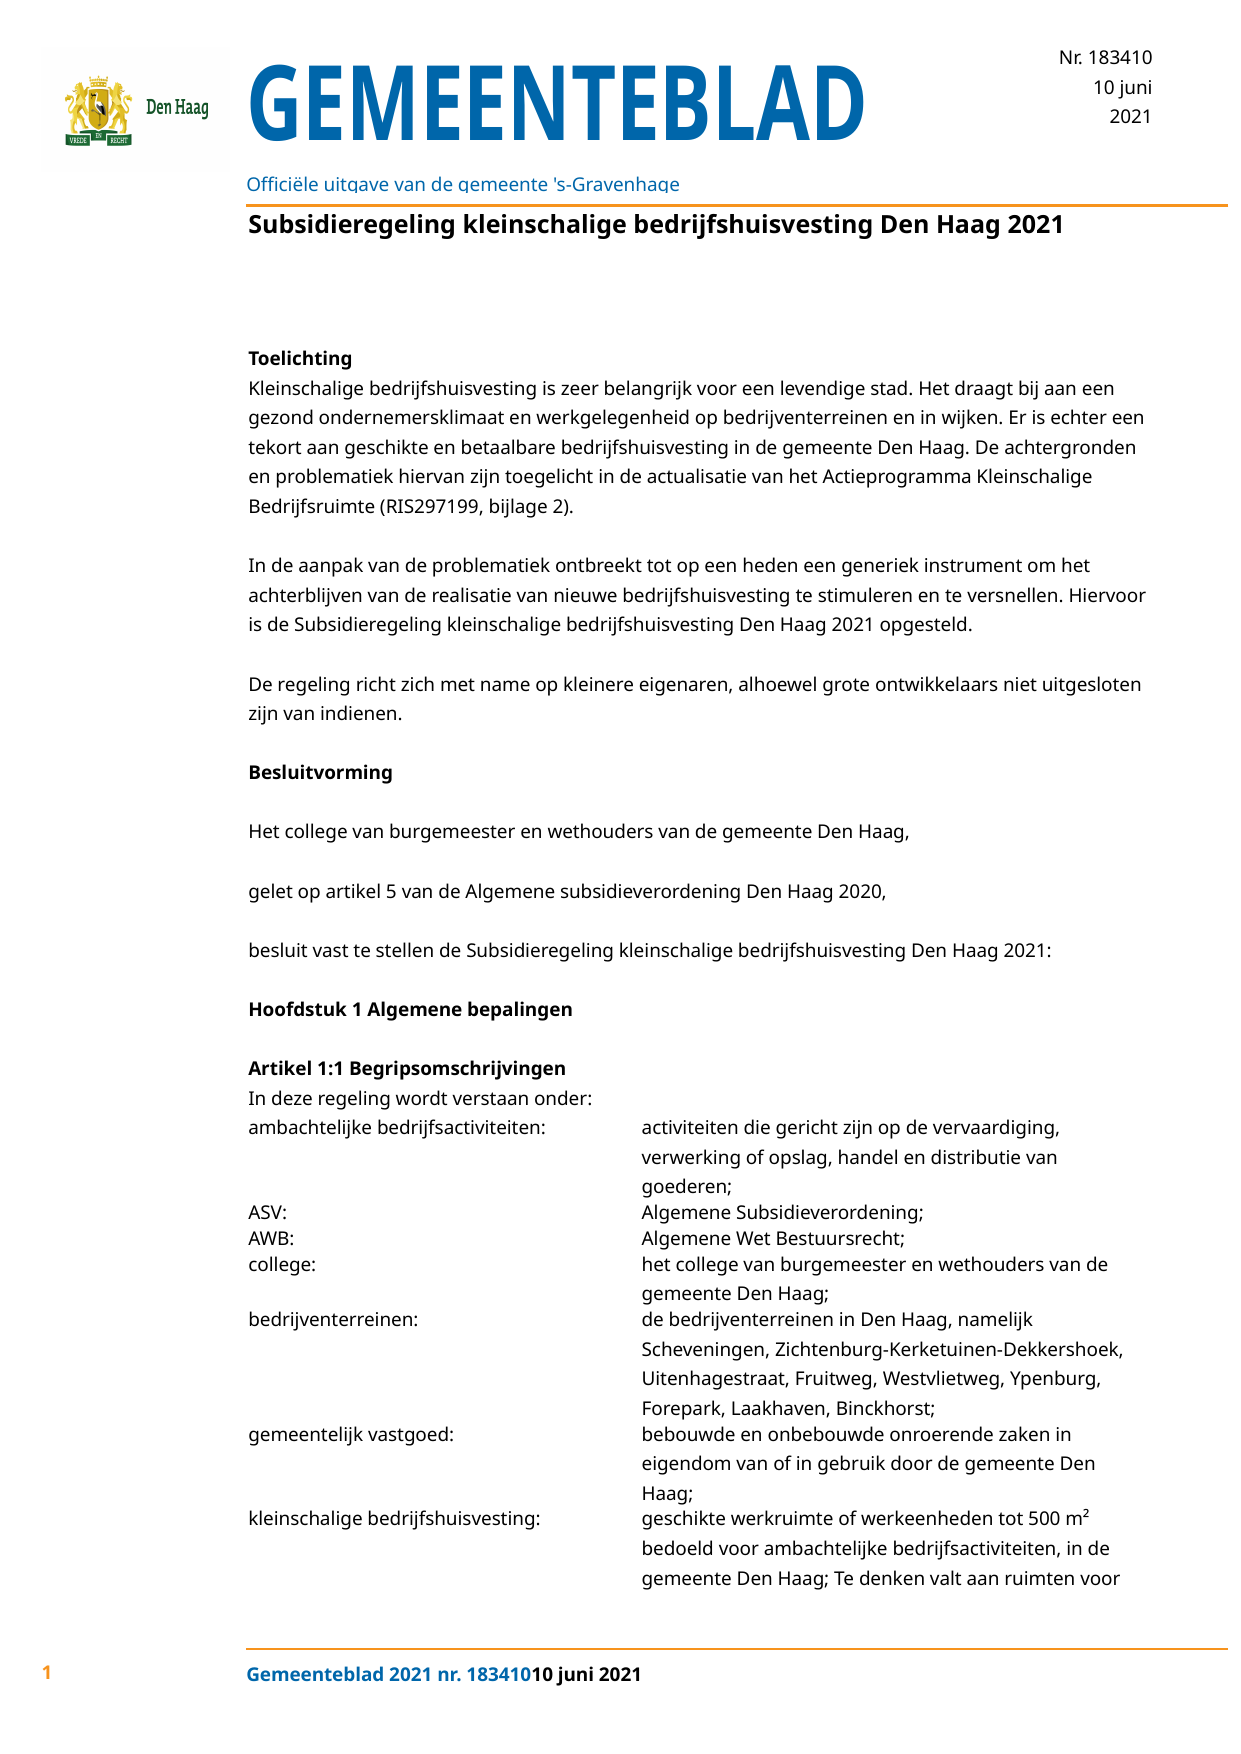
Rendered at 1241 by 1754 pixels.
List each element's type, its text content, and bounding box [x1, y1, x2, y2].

text gelet op artikel 5 van de Algemene subsidieverordening Den Haag 2020, [248, 878, 1152, 903]
table_cell gemeentelijk vastgoed: [248, 1421, 641, 1506]
table_cell college: [248, 1251, 641, 1306]
text In de aanpak van de problematiek ontbreekt tot op een heden een generiek instrument om het achterblijven van de realisatie van nieuwe bedrijfshuisvesting te stimuleren en te versnellen. Hiervoor is de Subsidieregeling kleinschalige bedrijfshuisvesting Den Haag 2021 opgesteld. [248, 552, 1152, 637]
table_cell bedrijventerreinen: [248, 1306, 641, 1421]
table_cell het college van burgemeester en wethouders van de gemeente Den Haag; [641, 1251, 1152, 1306]
table_cell de bedrijventerreinen in Den Haag, namelijk Scheveningen, Zichtenburg-Kerketuinen-Dekkershoek, Uitenhagestraat, Fruitweg, Westvlietweg, Ypenburg, Forepark, Laakhaven, Binckhorst; [641, 1306, 1152, 1421]
table_cell kleinschalige bedrijfshuisvesting: [248, 1506, 641, 1591]
text De regeling richt zich met name op kleinere eigenaren, alhoewel grote ontwikkelaars niet uitgesloten zijn van indienen. [248, 671, 1152, 726]
text Artikel 1:1 Begripsomschrijvingen [248, 1055, 1152, 1081]
table_cell ASV: [248, 1200, 641, 1225]
table_header activiteiten die gericht zijn op de vervaardiging, verwerking of opslag, handel en distributie van goederen; [641, 1115, 1152, 1199]
text In deze regeling wordt verstaan onder: [248, 1085, 1152, 1111]
text Kleinschalige bedrijfshuisvesting is zeer belangrijk voor een levendige stad. Het draagt bij aan een gezond ondernemersklimaat en werkgelegenheid op bedrijventerreinen en in wijken. Er is echter een tekort aan geschikte en betaalbare bedrijfshuisvesting in de gemeente Den Haag. De achtergronden en problematiek hiervan zijn toegelicht in de actualisatie van het Actieprogramma Kleinschalige Bedrijfsruimte (RIS297199, bijlage 2). [248, 375, 1152, 519]
table_cell bebouwde en onbebouwde onroerende zaken in eigendom van of in gebruik door de gemeente Den Haag; [641, 1421, 1152, 1506]
text Besluitvorming [248, 759, 1152, 785]
picture [41, 47, 231, 172]
text Hoofdstuk 1 Algemene bepalingen [248, 996, 1152, 1022]
text Toelichting [248, 345, 1152, 371]
table_cell geschikte werkruimte of werkeenheden tot 500 m² bedoeld voor ambachtelijke bedrijfsactiviteiten, in de gemeente Den Haag; Te denken valt aan ruimten voor [641, 1506, 1152, 1591]
text Het college van burgemeester en wethouders van de gemeente Den Haag, [248, 819, 1152, 844]
text Subsidieregeling kleinschalige bedrijfshuisvesting Den Haag 2021 [248, 207, 1152, 241]
table_cell AWB: [248, 1225, 641, 1251]
table_header ambachtelijke bedrijfsactiviteiten: [248, 1115, 641, 1199]
text besluit vast te stellen de Subsidieregeling kleinschalige bedrijfshuisvesting Den Haag 2021: [248, 937, 1152, 963]
table_cell Algemene Wet Bestuursrecht; [641, 1225, 1152, 1251]
table_cell Algemene Subsidieverordening; [641, 1200, 1152, 1225]
